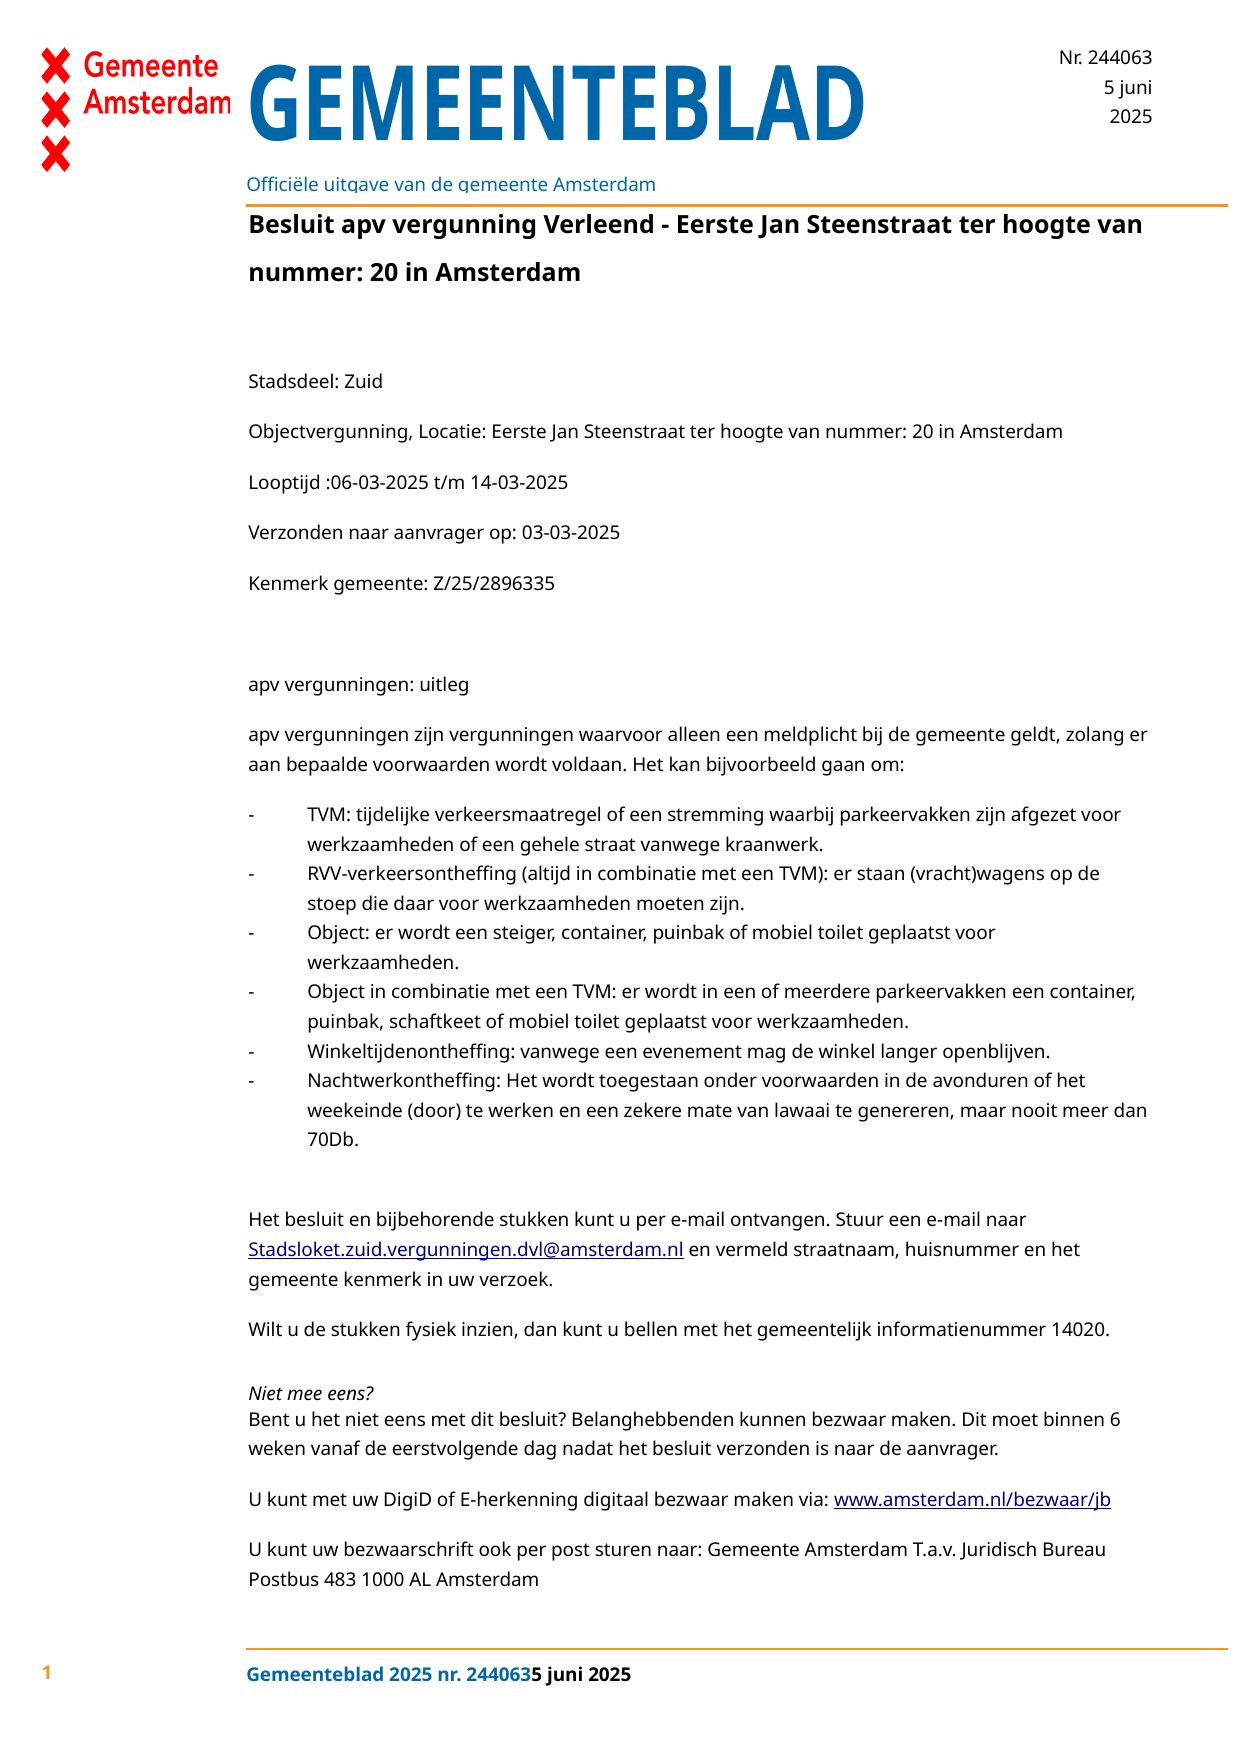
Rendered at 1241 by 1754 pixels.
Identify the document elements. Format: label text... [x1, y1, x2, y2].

text Kenmerk gemeente: Z/25/2896335 [248, 570, 1152, 596]
text Verzonden naar aanvrager op: 03-03-2025 [248, 519, 1152, 545]
list Winkeltijdenontheffing: vanwege een evenement mag de winkel langer openblijven. [248, 1038, 1152, 1064]
text Looptijd :06-03-2025 t/m 14-03-2025 [248, 469, 1152, 495]
text apv vergunningen zijn vergunningen waarvoor alleen een meldplicht bij de gemeente geldt, zolang er aan bepaalde voorwaarden wordt voldaan. Het kan bijvoorbeeld gaan om: [248, 721, 1152, 777]
text Stadsdeel: Zuid [248, 368, 1152, 394]
list Object in combinatie met een TVM: er wordt in een of meerdere parkeervakken een container, puinbak, schaftkeet of mobiel toilet geplaatst voor werkzaamheden. [248, 979, 1152, 1034]
list Nachtwerkontheffing: Het wordt toegestaan onder voorwaarden in de avonduren of het weekeinde (door) te werken en een zekere mate van lawaai te genereren, maar nooit meer dan 70Db. [248, 1067, 1152, 1152]
list RVV-verkeersontheffing (altijd in combinatie met een TVM): er staan (vracht)wagens op de stoep die daar voor werkzaamheden moeten zijn. [248, 860, 1152, 916]
list TVM: tijdelijke verkeersmaatregel of een stremming waarbij parkeervakken zijn afgezet voor werkzaamheden of een gehele straat vanwege kraanwerk. [248, 801, 1152, 857]
text Objectvergunning, Locatie: Eerste Jan Steenstraat ter hoogte van nummer: 20 in Amsterdam [248, 419, 1152, 444]
text U kunt uw bezwaarschrift ook per post sturen naar: Gemeente Amsterdam T.a.v. Juridisch Bureau Postbus 483 1000 AL Amsterdam [248, 1536, 1152, 1592]
text Niet mee eens? [248, 1380, 1152, 1406]
text Bent u het niet eens met dit besluit? Belanghebbenden kunnen bezwaar maken. Dit moet binnen 6 weken vanaf de eerstvolgende dag nadat het besluit verzonden is naar de aanvrager. [248, 1406, 1152, 1461]
text apv vergunningen: uitleg [248, 671, 1152, 697]
text Wilt u de stukken fysiek inzien, dan kunt u bellen met het gemeentelijk informatienummer 14020. [248, 1316, 1152, 1342]
text Het besluit en bijbehorende stukken kunt u per e-mail ontvangen. Stuur een e-mail naar Stadsloket.zuid.vergunningen.dvl@amsterdam.nl en vermeld straatnaam, huisnummer en het gemeente kenmerk in uw verzoek. [248, 1207, 1152, 1292]
list Object: er wordt een steiger, container, puinbak of mobiel toilet geplaatst voor werkzaamheden. [248, 919, 1152, 975]
picture [41, 47, 231, 172]
text U kunt met uw DigiD of E-herkenning digitaal bezwaar maken via: www.amsterdam.nl/bezwaar/jb [248, 1486, 1152, 1512]
text Besluit apv vergunning Verleend - Eerste Jan Steenstraat ter hoogte van nummer: 20 in Amsterdam [248, 207, 1152, 288]
